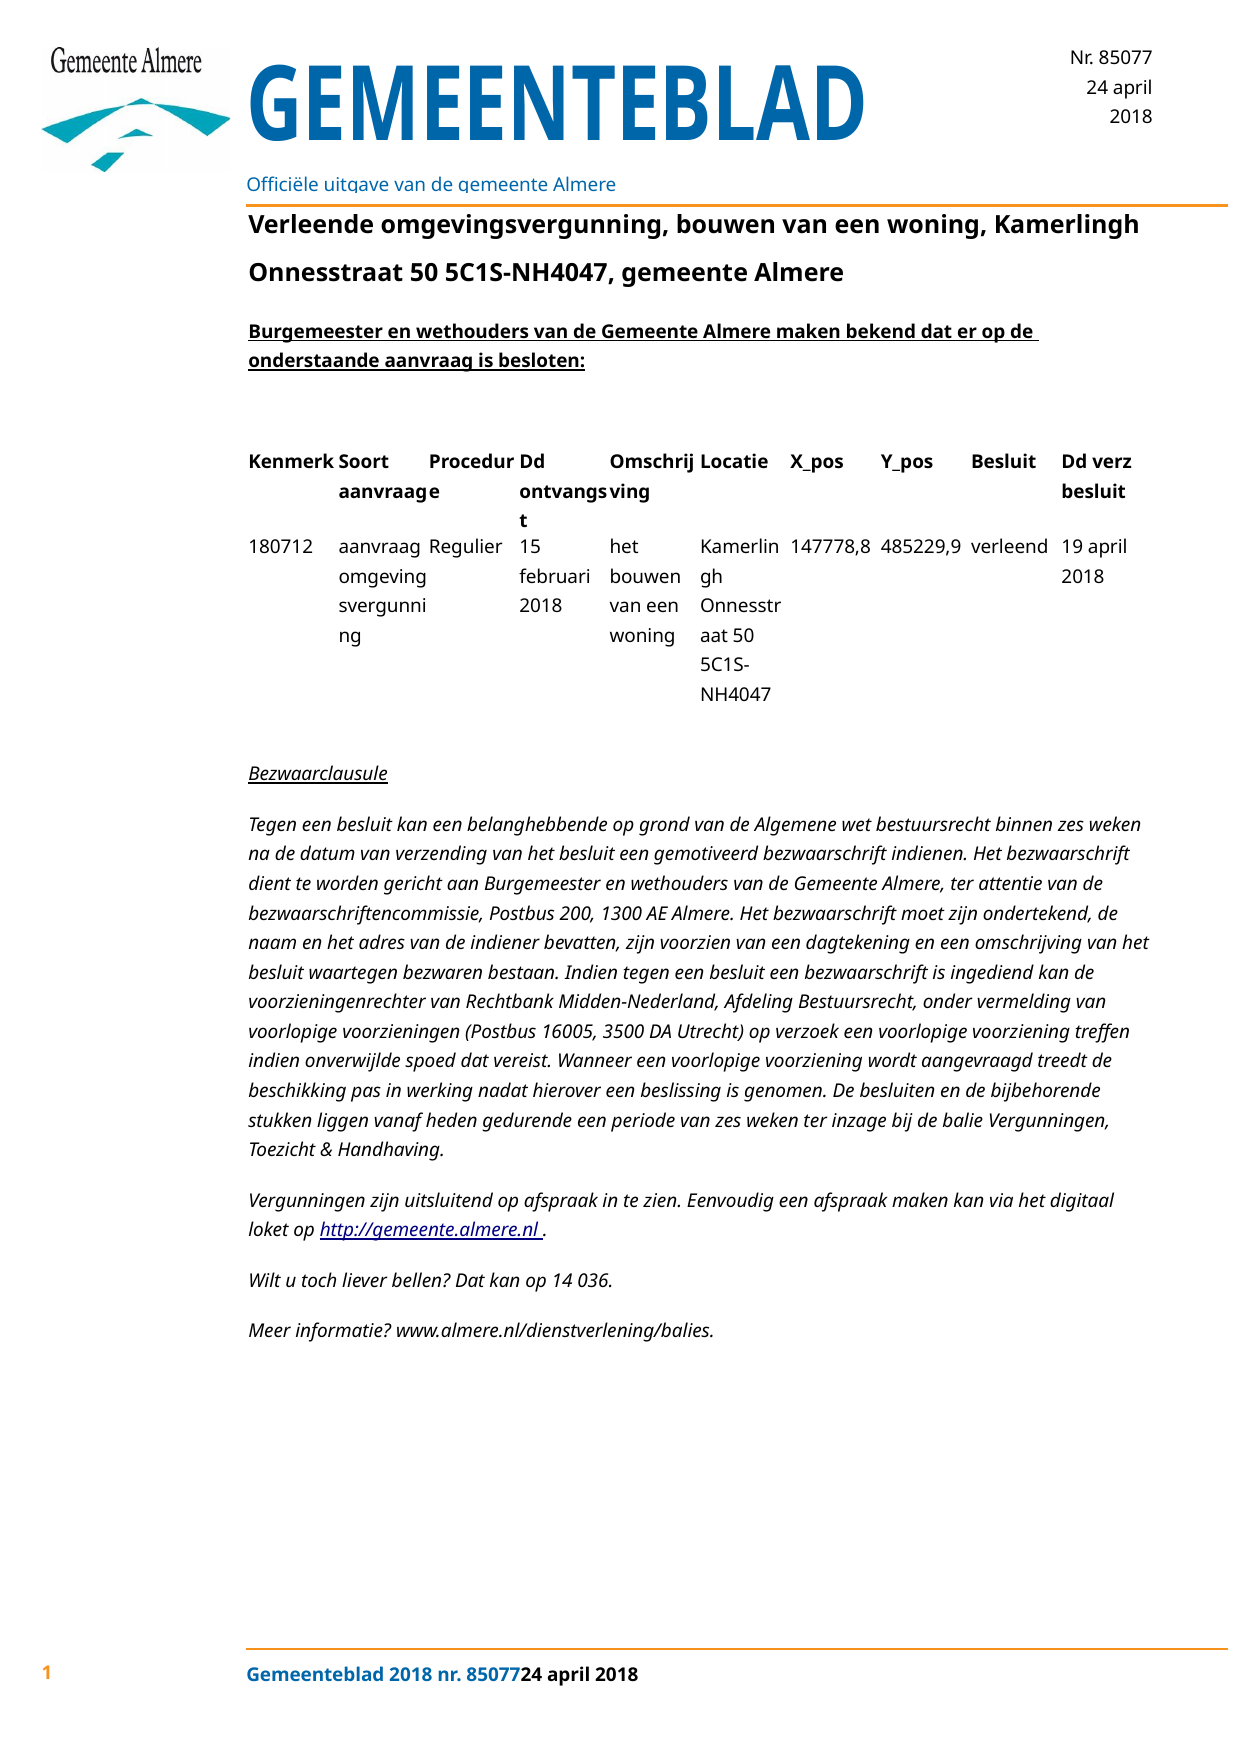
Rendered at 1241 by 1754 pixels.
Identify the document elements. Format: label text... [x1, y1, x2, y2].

text Vergunningen zijn uitsluitend op afspraak in te zien. Eenvoudig een afspraak maken kan via het digitaal loket op http://gemeente.almere.nl . [248, 1187, 1152, 1242]
table_header Soort aanvraag [338, 449, 429, 533]
text Meer informatie? www.almere.nl/dienstverlening/balies. [248, 1317, 1152, 1343]
table_cell 147778,8 [790, 533, 881, 707]
table_cell verleend [971, 533, 1061, 707]
table_header Dd verz besluit [1061, 449, 1152, 533]
picture [41, 47, 231, 172]
text Burgemeester en wethouders van de Gemeente Almere maken bekend dat er op de onderstaande aanvraag is besloten: [248, 318, 1152, 373]
table_cell 15 februari 2018 [519, 533, 609, 707]
table_header Y_pos [881, 449, 971, 533]
table_cell Regulier [429, 533, 519, 707]
table_header Omschrijving [609, 449, 700, 533]
table_header X_pos [790, 449, 881, 533]
table_header Procedure [429, 449, 519, 533]
text Tegen een besluit kan een belanghebbende op grond van de Algemene wet bestuursrecht binnen zes weken na de datum van verzending van het besluit een gemotiveerd bezwaarschrift indienen. Het bezwaarschrift dient te worden gericht aan Burgemeester en wethouders van de Gemeente Almere, ter attentie van de bezwaarschriftencommissie, Postbus 200, 1300 AE Almere. Het bezwaarschrift moet zijn ondertekend, de naam en het adres van de indiener bevatten, zijn voorzien van een dagtekening en een omschrijving van het besluit waartegen bezwaren bestaan. Indien tegen een besluit een bezwaarschrift is ingediend kan de voorzieningenrechter van Rechtbank Midden-Nederland, Afdeling Bestuursrecht, onder vermelding van voorlopige voorzieningen (Postbus 16005, 3500 DA Utrecht) op verzoek een voorlopige voorziening treffen indien onverwijlde spoed dat vereist. Wanneer een voorlopige voorziening wordt aangevraagd treedt de beschikking pas in werking nadat hierover een beslissing is genomen. De besluiten en de bijbehorende stukken liggen vanaf heden gedurende een periode van zes weken ter inzage bij de balie Vergunningen, Toezicht & Handhaving. [248, 811, 1152, 1162]
text Verleende omgevingsvergunning, bouwen van een woning, Kamerlingh Onnesstraat 50 5C1S-NH4047, gemeente Almere [248, 207, 1152, 288]
table_header Kenmerk [248, 449, 338, 533]
table_cell aanvraag omgevingsvergunning [338, 533, 429, 707]
table_cell 19 april 2018 [1061, 533, 1152, 707]
table_cell 485229,9 [881, 533, 971, 707]
table_header Besluit [971, 449, 1061, 533]
table_cell 180712 [248, 533, 338, 707]
text Bezwaarclausule [248, 761, 1152, 786]
table_header Dd ontvangst [519, 449, 609, 533]
table_header Locatie [700, 449, 790, 533]
text Wilt u toch liever bellen? Dat kan op 14 036. [248, 1267, 1152, 1293]
table_cell Kamerlingh Onnesstraat 50 5C1S-NH4047 [700, 533, 790, 707]
table_cell het bouwen van een woning [609, 533, 700, 707]
